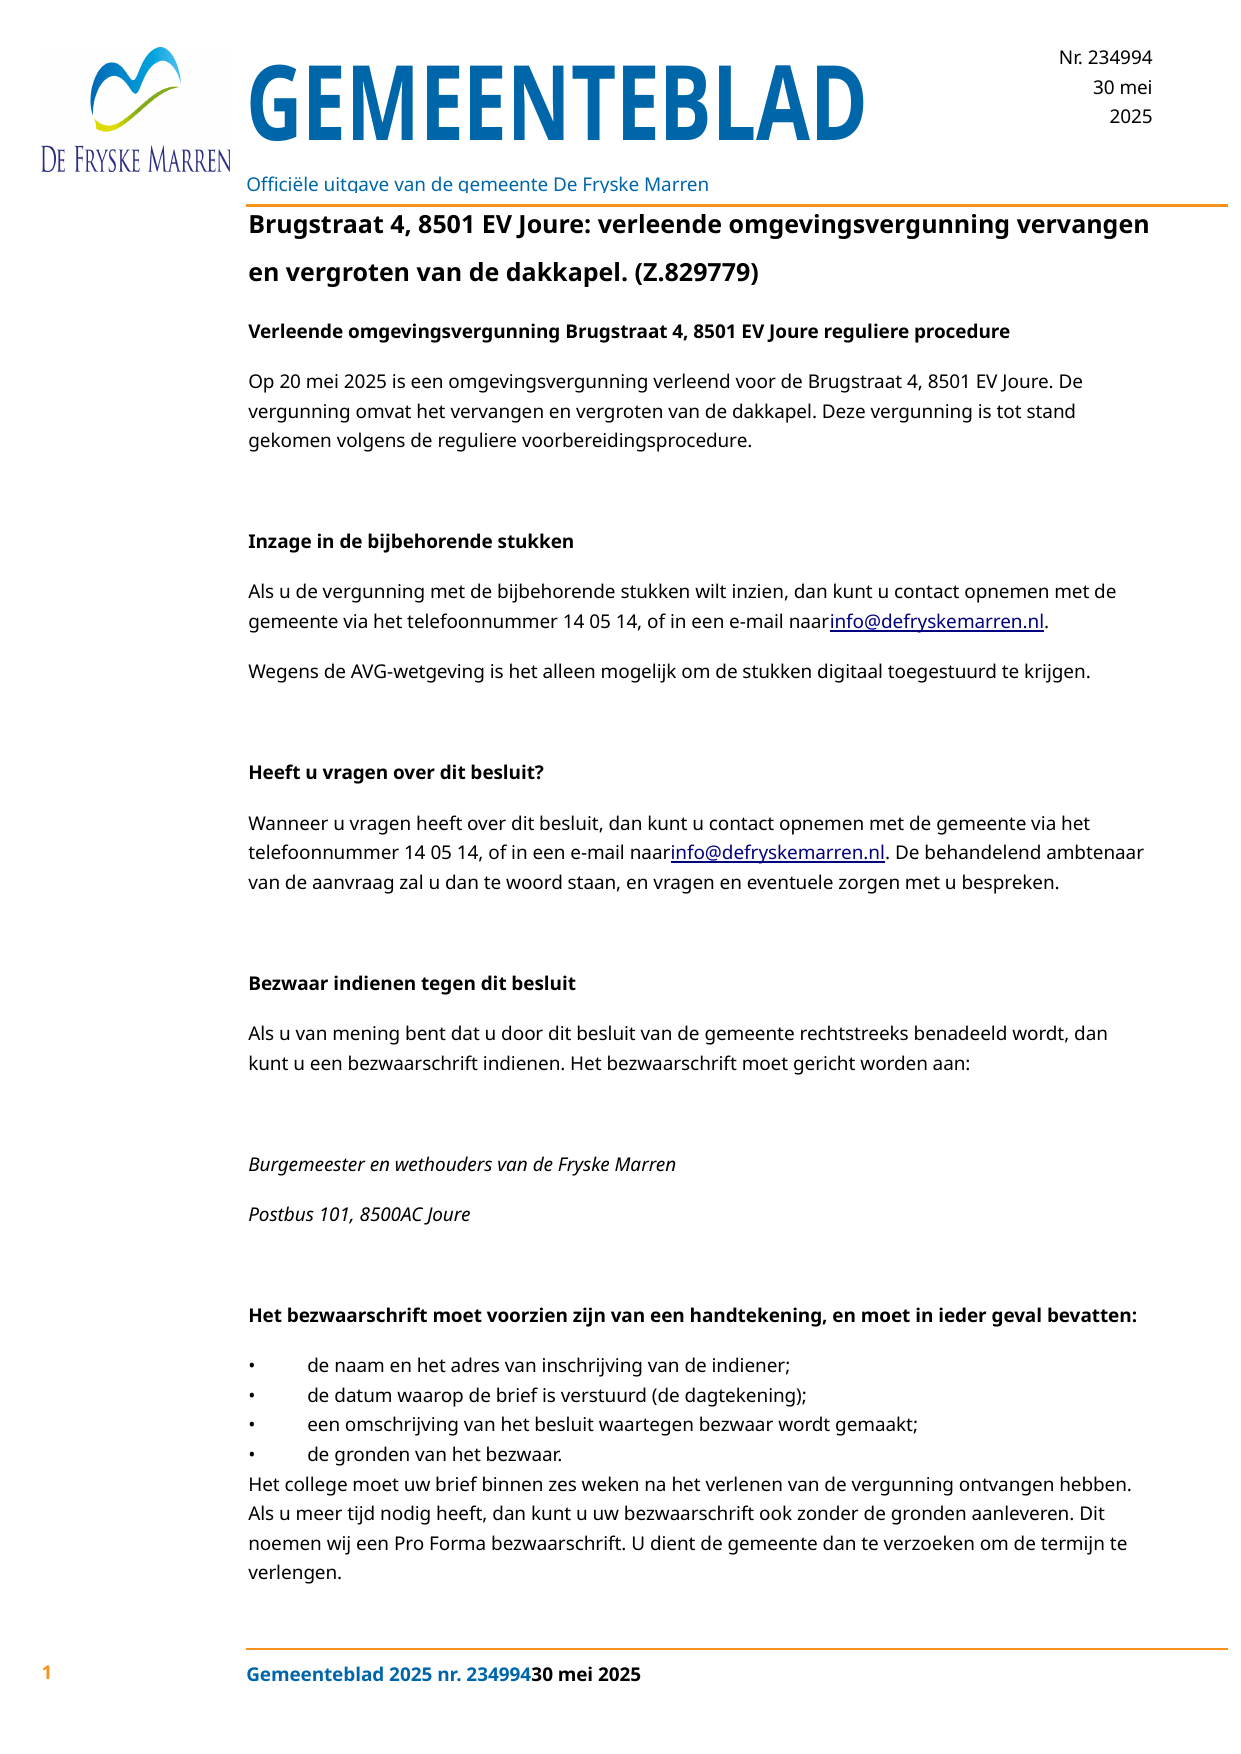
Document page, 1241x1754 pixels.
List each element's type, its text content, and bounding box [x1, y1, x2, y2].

text Heeft u vragen over dit besluit? [248, 759, 1152, 785]
text Verleende omgevingsvergunning Brugstraat 4, 8501 EV Joure reguliere procedure [248, 318, 1152, 344]
list een omschrijving van het besluit waartegen bezwaar wordt gemaakt; [248, 1412, 1152, 1437]
list de gronden van het bezwaar. [248, 1441, 1152, 1467]
text Op 20 mei 2025 is een omgevingsvergunning verleend voor de Brugstraat 4, 8501 EV Joure. De vergunning omvat het vervangen en vergroten van de dakkapel. Deze vergunning is tot stand gekomen volgens de reguliere voorbereidingsprocedure. [248, 368, 1152, 453]
list de naam en het adres van inschrijving van de indiener; [248, 1352, 1152, 1378]
text Postbus 101, 8500AC Joure [248, 1201, 1152, 1227]
text Wegens de AVG-wetgeving is het alleen mogelijk om de stukken digitaal toegestuurd te krijgen. [248, 659, 1152, 684]
text Inzage in de bijbehorende stukken [248, 528, 1152, 554]
text Het bezwaarschrift moet voorzien zijn van een handtekening, en moet in ieder geval bevatten: [248, 1302, 1152, 1328]
text Wanneer u vragen heeft over dit besluit, dan kunt u contact opnemen met de gemeente via het telefoonnummer 14 05 14, of in een e-mail naarinfo@defryskemarren.nl. De behandelend ambtenaar van de aanvraag zal u dan te woord staan, en vragen en eventuele zorgen met u bespreken. [248, 810, 1152, 895]
text Als u de vergunning met de bijbehorende stukken wilt inzien, dan kunt u contact opnemen met de gemeente via het telefoonnummer 14 05 14, of in een e-mail naarinfo@defryskemarren.nl. [248, 579, 1152, 634]
text Brugstraat 4, 8501 EV Joure: verleende omgevingsvergunning vervangen en vergroten van de dakkapel. (Z.829779) [248, 207, 1152, 288]
text Burgemeester en wethouders van de Fryske Marren [248, 1151, 1152, 1177]
list de datum waarop de brief is verstuurd (de dagtekening); [248, 1382, 1152, 1408]
text Bezwaar indienen tegen dit besluit [248, 970, 1152, 996]
text Het college moet uw brief binnen zes weken na het verlenen van de vergunning ontvangen hebben. Als u meer tijd nodig heeft, dan kunt u uw bezwaarschrift ook zonder de gronden aanleveren. Dit noemen wij een Pro Forma bezwaarschrift. U dient de gemeente dan te verzoeken om de termijn te verlengen. [248, 1471, 1152, 1585]
picture [41, 47, 231, 172]
text Als u van mening bent dat u door dit besluit van de gemeente rechtstreeks benadeeld wordt, dan kunt u een bezwaarschrift indienen. Het bezwaarschrift moet gericht worden aan: [248, 1020, 1152, 1076]
